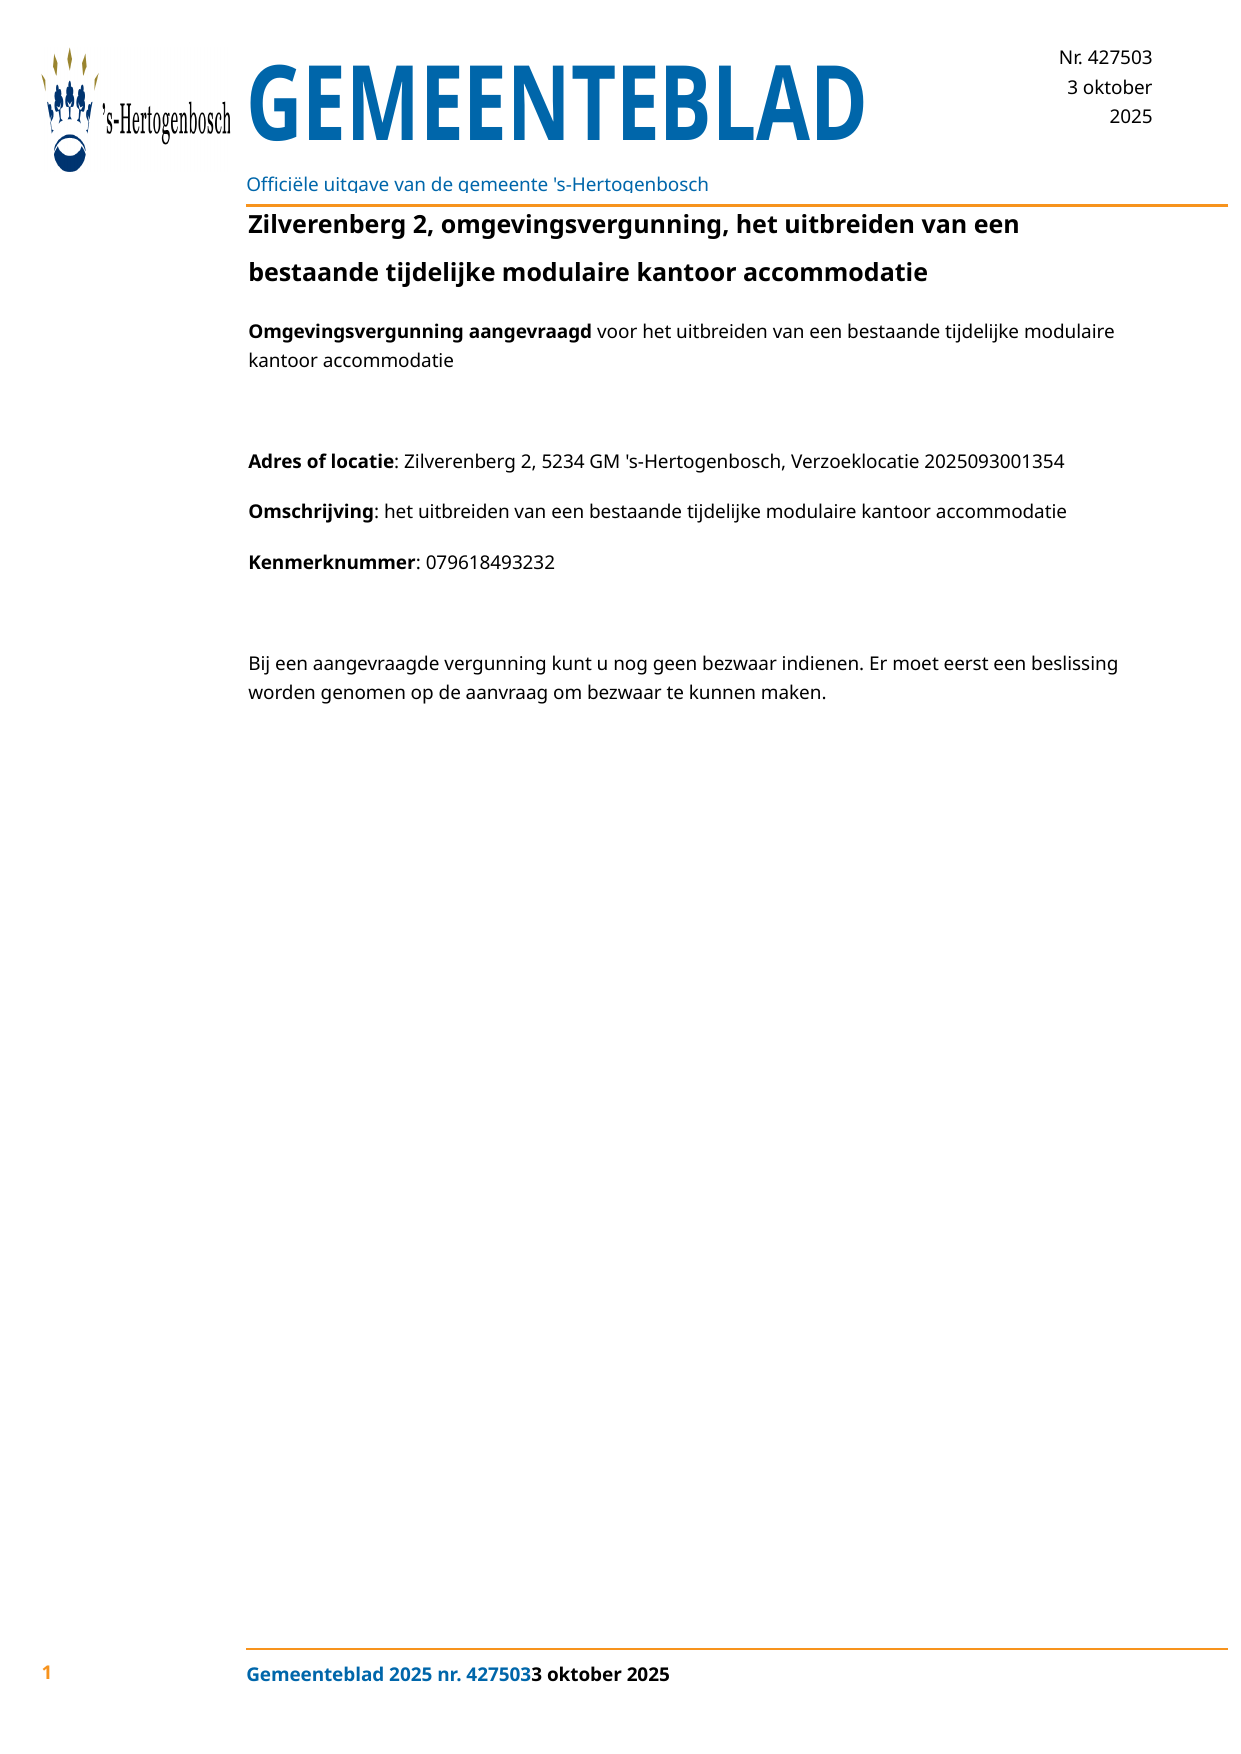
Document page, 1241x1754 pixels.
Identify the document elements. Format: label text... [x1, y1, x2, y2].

text Omschrijving: het uitbreiden van een bestaande tijdelijke modulaire kantoor accommodatie [248, 499, 1152, 524]
text Kenmerknummer: 079618493232 [248, 549, 1152, 575]
text Adres of locatie: Zilverenberg 2, 5234 GM 's-Hertogenbosch, Verzoeklocatie 2025093001354 [248, 448, 1152, 474]
picture [41, 47, 231, 172]
text Bij een aangevraagde vergunning kunt u nog geen bezwaar indienen. Er moet eerst een beslissing worden genomen op de aanvraag om bezwaar te kunnen maken. [248, 650, 1152, 705]
text Zilverenberg 2, omgevingsvergunning, het uitbreiden van een bestaande tijdelijke modulaire kantoor accommodatie [248, 207, 1152, 288]
text Omgevingsvergunning aangevraagd voor het uitbreiden van een bestaande tijdelijke modulaire kantoor accommodatie [248, 318, 1152, 373]
